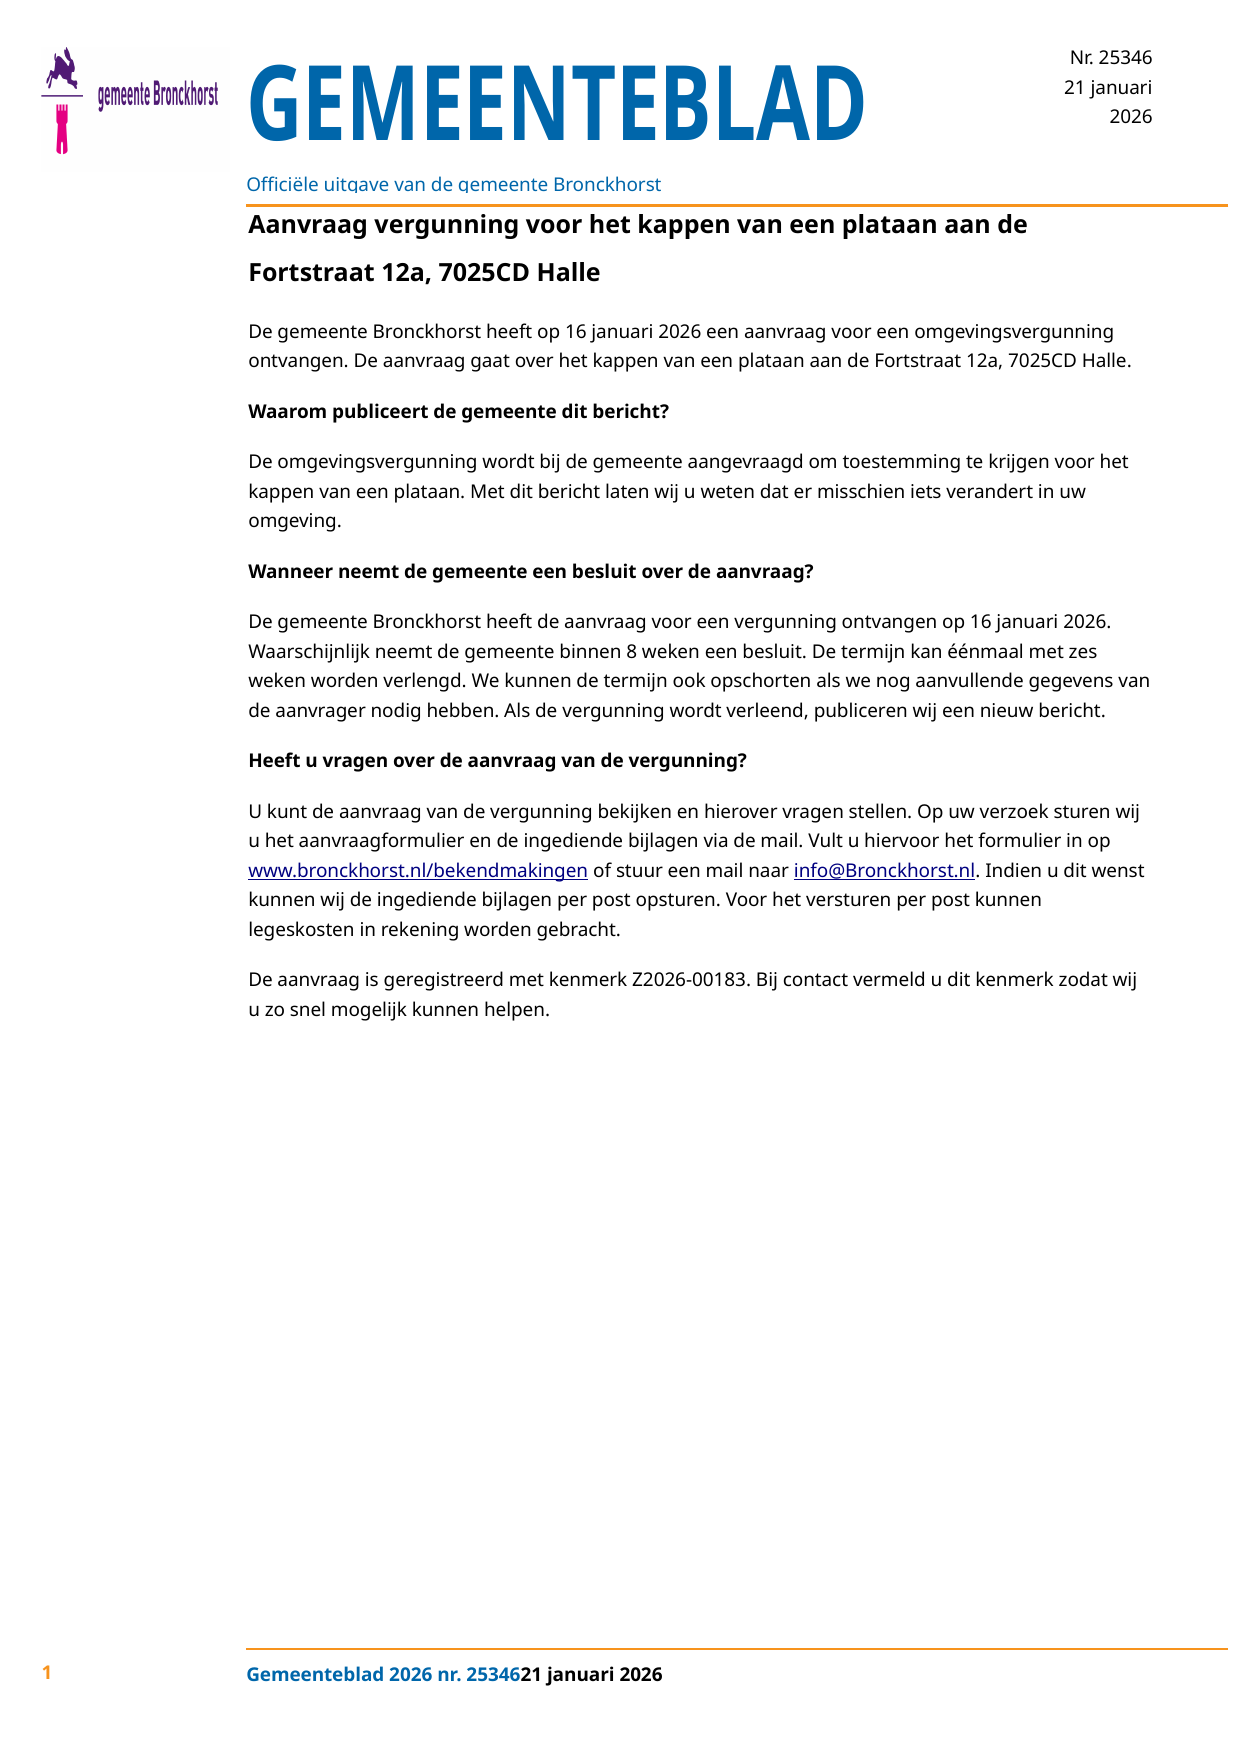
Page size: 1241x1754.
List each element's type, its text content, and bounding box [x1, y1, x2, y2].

text De omgevingsvergunning wordt bij de gemeente aangevraagd om toestemming te krijgen voor het kappen van een plataan. Met dit bericht laten wij u weten dat er misschien iets verandert in uw omgeving. [248, 448, 1152, 533]
text U kunt de aanvraag van de vergunning bekijken en hierover vragen stellen. Op uw verzoek sturen wij u het aanvraagformulier en de ingediende bijlagen via de mail. Vult u hiervoor het formulier in op www.bronckhorst.nl/bekendmakingen of stuur een mail naar info@Bronckhorst.nl. Indien u dit wenst kunnen wij de ingediende bijlagen per post opsturen. Voor het versturen per post kunnen legeskosten in rekening worden gebracht. [248, 798, 1152, 942]
text Wanneer neemt de gemeente een besluit over de aanvraag? [248, 558, 1152, 584]
picture [41, 47, 231, 172]
text Heeft u vragen over de aanvraag van de vergunning? [248, 747, 1152, 773]
text De gemeente Bronckhorst heeft op 16 januari 2026 een aanvraag voor een omgevingsvergunning ontvangen. De aanvraag gaat over het kappen van een plataan aan de Fortstraat 12a, 7025CD Halle. [248, 318, 1152, 373]
text Aanvraag vergunning voor het kappen van een plataan aan de Fortstraat 12a, 7025CD Halle [248, 207, 1152, 288]
text De gemeente Bronckhorst heeft de aanvraag voor een vergunning ontvangen op 16 januari 2026. Waarschijnlijk neemt de gemeente binnen 8 weken een besluit. De termijn kan éénmaal met zes weken worden verlengd. We kunnen de termijn ook opschorten als we nog aanvullende gegevens van de aanvrager nodig hebben. Als de vergunning wordt verleend, publiceren wij een nieuw bericht. [248, 608, 1152, 723]
text Waarom publiceert de gemeente dit bericht? [248, 398, 1152, 424]
text De aanvraag is geregistreerd met kenmerk Z2026-00183. Bij contact vermeld u dit kenmerk zodat wij u zo snel mogelijk kunnen helpen. [248, 967, 1152, 1022]
